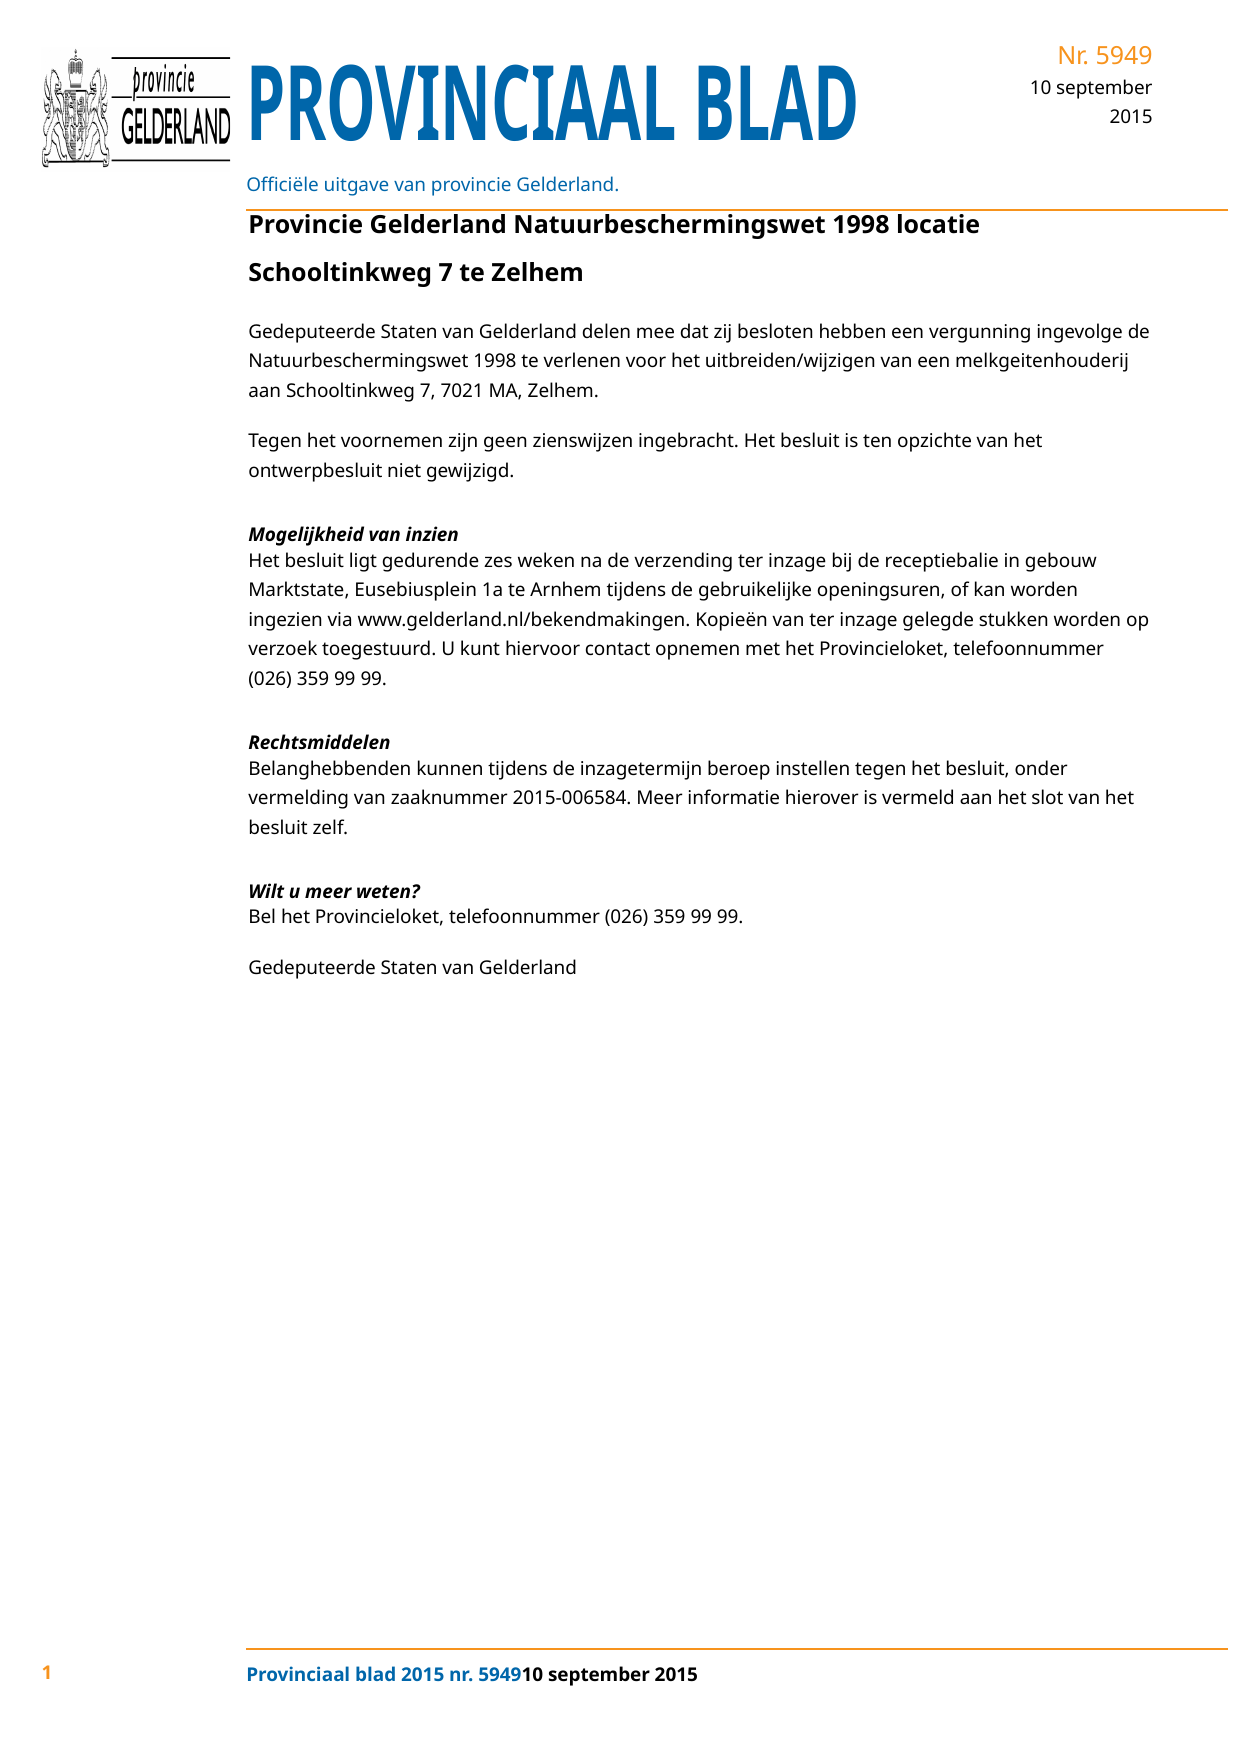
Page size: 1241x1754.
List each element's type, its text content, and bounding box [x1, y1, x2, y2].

text Rechtsmiddelen [248, 729, 1152, 755]
text Provincie Gelderland Natuurbeschermingswet 1998 locatie Schooltinkweg 7 te Zelhem [248, 211, 1152, 288]
text Belanghebbenden kunnen tijdens de inzagetermijn beroep instellen tegen het besluit, onder vermelding van zaaknummer 2015-006584. Meer informatie hierover is vermeld aan het slot van het besluit zelf. [248, 755, 1152, 840]
text Wilt u meer weten? [248, 878, 1152, 904]
text Gedeputeerde Staten van Gelderland [248, 954, 1152, 980]
picture [41, 47, 231, 172]
text Bel het Provincieloket, telefoonnummer (026) 359 99 99. [248, 904, 1152, 929]
text Mogelijkheid van inzien [248, 521, 1152, 547]
text Het besluit ligt gedurende zes weken na de verzending ter inzage bij de receptiebalie in gebouw Marktstate, Eusebiusplein 1a te Arnhem tijdens de gebruikelijke openingsuren, of kan worden ingezien via www.gelderland.nl/bekendmakingen. Kopieën van ter inzage gelegde stukken worden op verzoek toegestuurd. U kunt hiervoor contact opnemen met het Provincieloket, telefoonnummer (026) 359 99 99. [248, 547, 1152, 691]
text Gedeputeerde Staten van Gelderland delen mee dat zij besloten hebben een vergunning ingevolge de Natuurbeschermingswet 1998 te verlenen voor het uitbreiden/wijzigen van een melkgeitenhouderij aan Schooltinkweg 7, 7021 MA, Zelhem. [248, 318, 1152, 403]
text Tegen het voornemen zijn geen zienswijzen ingebracht. Het besluit is ten opzichte van het ontwerpbesluit niet gewijzigd. [248, 427, 1152, 483]
